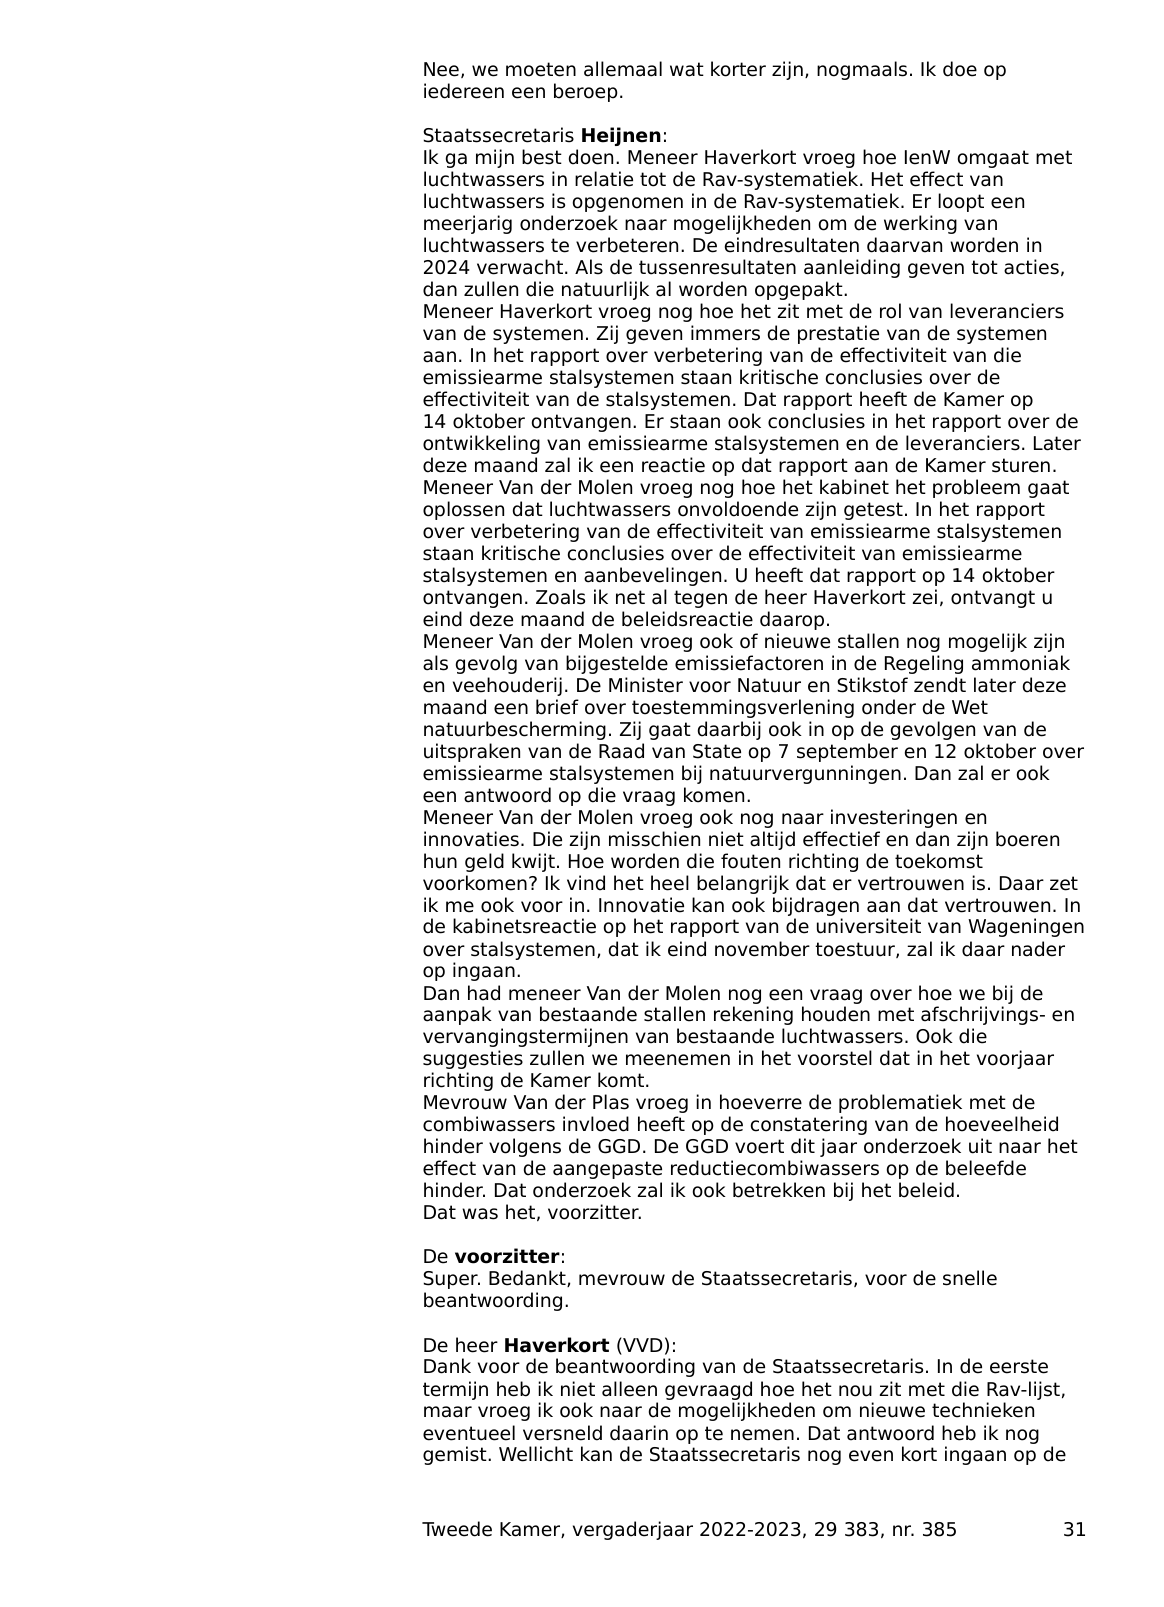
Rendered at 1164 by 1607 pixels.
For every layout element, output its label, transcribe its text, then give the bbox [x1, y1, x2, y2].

text Meneer Haverkort vroeg nog hoe het zit met de rol van leveranciers van de systemen. Zij geven immers de prestatie van de systemen aan. In het rapport over verbetering van de effectiviteit van die emissiearme stalsystemen staan kritische conclusies over de effectiviteit van de stalsystemen. Dat rapport heeft de Kamer op 14 oktober ontvangen. Er staan ook conclusies in het rapport over de ontwikkeling van emissiearme stalsystemen en de leveranciers. Later deze maand zal ik een reactie op dat rapport aan de Kamer sturen. [422, 301, 1087, 477]
text De voorzitter: [422, 1246, 1087, 1268]
text Meneer Van der Molen vroeg ook of nieuwe stallen nog mogelijk zijn als gevolg van bijgestelde emissiefactoren in de Regeling ammoniak en veehouderij. De Minister voor Natuur en Stikstof zendt later deze maand een brief over toestemmingsverlening onder de Wet natuurbescherming. Zij gaat daarbij ook in op de gevolgen van de uitspraken van de Raad van State op 7 september en 12 oktober over emissiearme stalsystemen bij natuurvergunningen. Dan zal er ook een antwoord op die vraag komen. [422, 631, 1087, 807]
text Dan had meneer Van der Molen nog een vraag over hoe we bij de aanpak van bestaande stallen rekening houden met afschrijvings- en vervangingstermijnen van bestaande luchtwassers. Ook die suggesties zullen we meenemen in het voorstel dat in het voorjaar richting de Kamer komt. [422, 982, 1087, 1092]
text Super. Bedankt, mevrouw de Staatssecretaris, voor de snelle beantwoording. [422, 1268, 1087, 1312]
text De heer Haverkort (VVD): [422, 1334, 1087, 1356]
text Dank voor de beantwoording van de Staatssecretaris. In de eerste termijn heb ik niet alleen gevraagd hoe het nou zit met die Rav-lijst, maar vroeg ik ook naar de mogelijkheden om nieuwe technieken eventueel versneld daarin op te nemen. Dat antwoord heb ik nog gemist. Wellicht kan de Staatssecretaris nog even kort ingaan op de [422, 1356, 1087, 1466]
text Mevrouw Van der Plas vroeg in hoeverre de problematiek met de combiwassers invloed heeft op de constatering van de hoeveelheid hinder volgens de GGD. De GGD voert dit jaar onderzoek uit naar het effect van de aangepaste reductiecombiwassers op de beleefde hinder. Dat onderzoek zal ik ook betrekken bij het beleid. [422, 1092, 1087, 1202]
text Dat was het, voorzitter. [422, 1202, 1087, 1224]
text Staatssecretaris Heijnen: [422, 125, 1087, 147]
text Ik ga mijn best doen. Meneer Haverkort vroeg hoe IenW omgaat met luchtwassers in relatie tot de Rav-systematiek. Het effect van luchtwassers is opgenomen in de Rav-systematiek. Er loopt een meerjarig onderzoek naar mogelijkheden om de werking van luchtwassers te verbeteren. De eindresultaten daarvan worden in 2024 verwacht. Als de tussenresultaten aanleiding geven tot acties, dan zullen die natuurlijk al worden opgepakt. [422, 147, 1087, 301]
text Nee, we moeten allemaal wat korter zijn, nogmaals. Ik doe op iedereen een beroep. [422, 59, 1087, 103]
text Meneer Van der Molen vroeg ook nog naar investeringen en innovaties. Die zijn misschien niet altijd effectief en dan zijn boeren hun geld kwijt. Hoe worden die fouten richting de toekomst voorkomen? Ik vind het heel belangrijk dat er vertrouwen is. Daar zet ik me ook voor in. Innovatie kan ook bijdragen aan dat vertrouwen. In de kabinetsreactie op het rapport van de universiteit van Wageningen over stalsystemen, dat ik eind november toestuur, zal ik daar nader op ingaan. [422, 807, 1087, 982]
text Meneer Van der Molen vroeg nog hoe het kabinet het probleem gaat oplossen dat luchtwassers onvoldoende zijn getest. In het rapport over verbetering van de effectiviteit van emissiearme stalsystemen staan kritische conclusies over de effectiviteit van emissiearme stalsystemen en aanbevelingen. U heeft dat rapport op 14 oktober ontvangen. Zoals ik net al tegen de heer Haverkort zei, ontvangt u eind deze maand de beleidsreactie daarop. [422, 477, 1087, 631]
